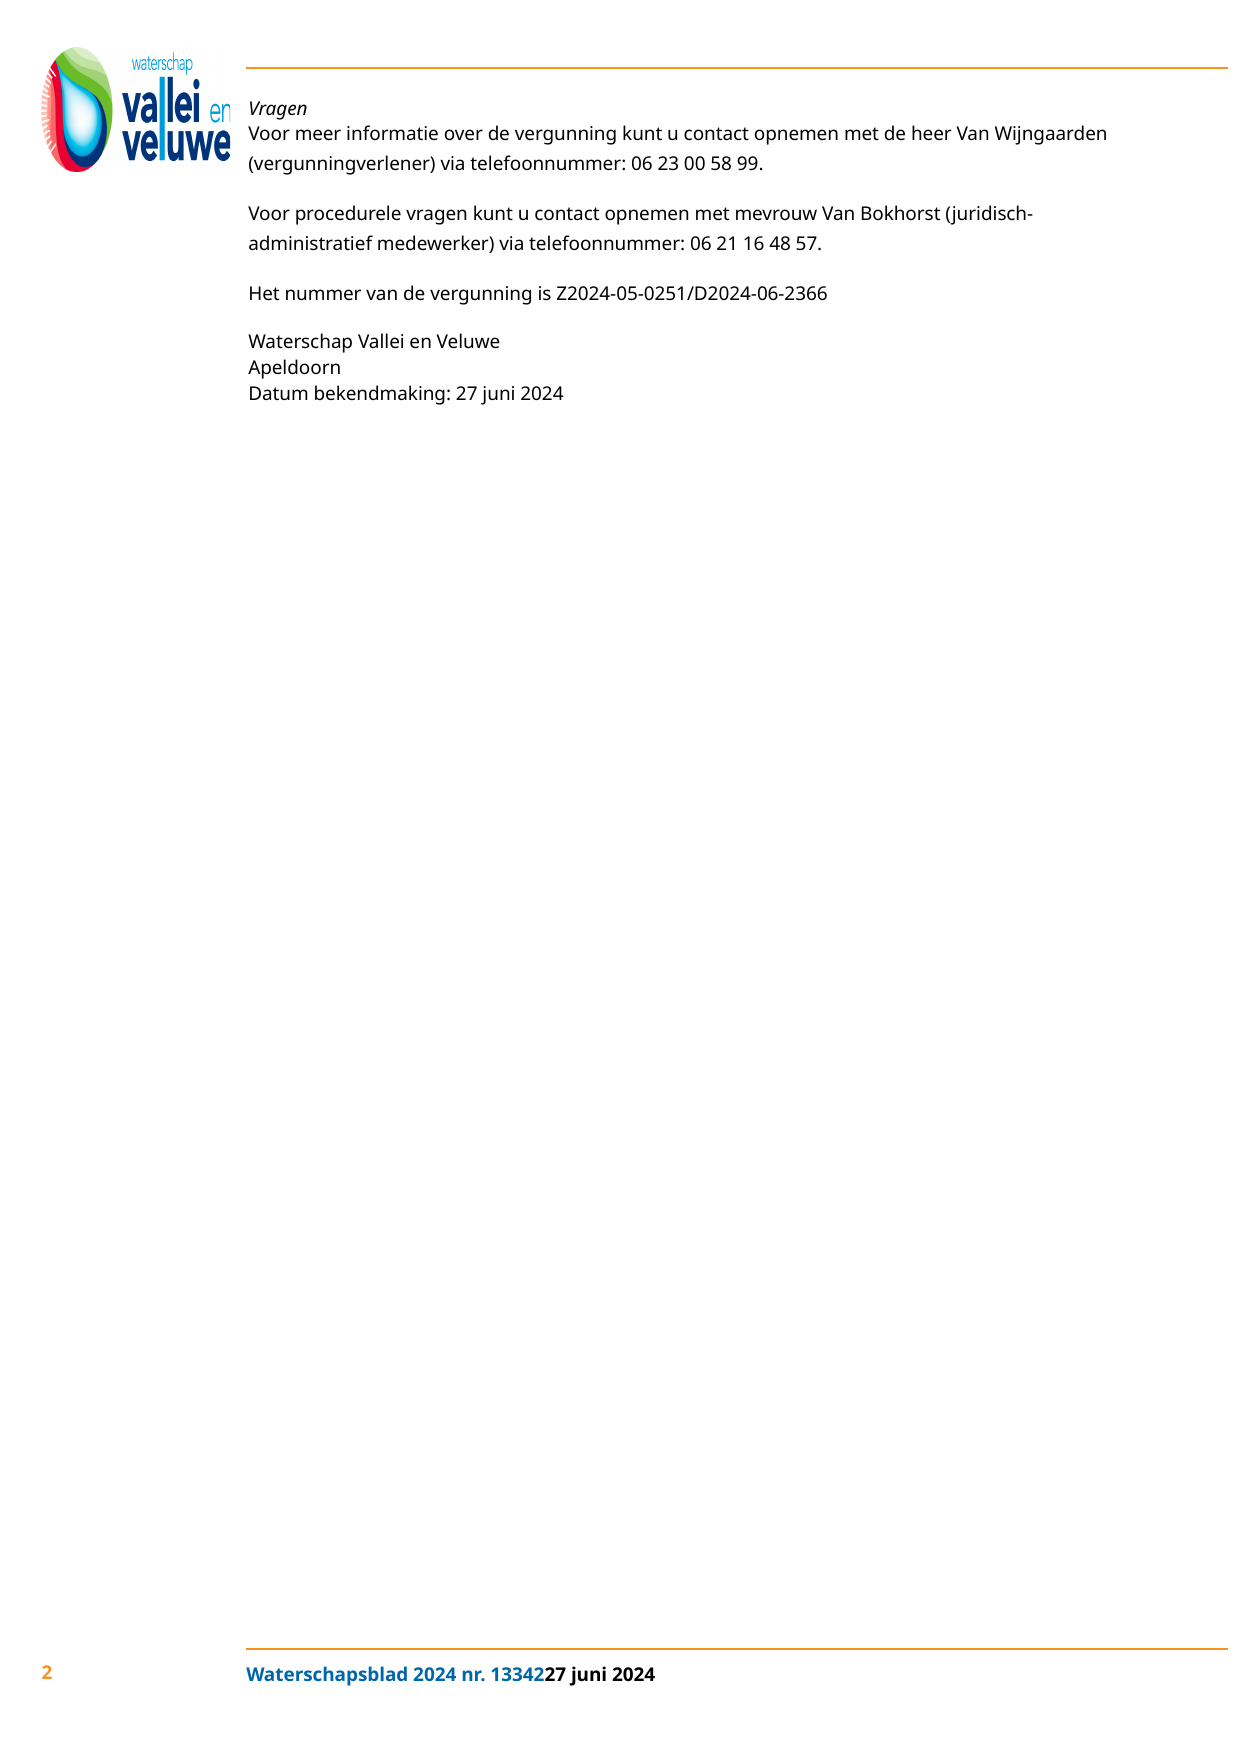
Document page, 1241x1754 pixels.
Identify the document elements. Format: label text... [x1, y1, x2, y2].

text Vragen [248, 95, 1152, 121]
text Het nummer van de vergunning is Z2024-05-0251/D2024-06-2366 [248, 281, 1152, 306]
text Apeldoorn [248, 354, 1152, 380]
text Waterschap Vallei en Veluwe [248, 328, 1152, 354]
picture [41, 47, 231, 172]
text Datum bekendmaking: 27 juni 2024 [248, 380, 1152, 406]
text Voor meer informatie over de vergunning kunt u contact opnemen met de heer Van Wijngaarden (vergunningverlener) via telefoonnummer: 06 23 00 58 99. [248, 121, 1152, 176]
text Voor procedurele vragen kunt u contact opnemen met mevrouw Van Bokhorst (juridisch-administratief medewerker) via telefoonnummer: 06 21 16 48 57. [248, 201, 1152, 256]
